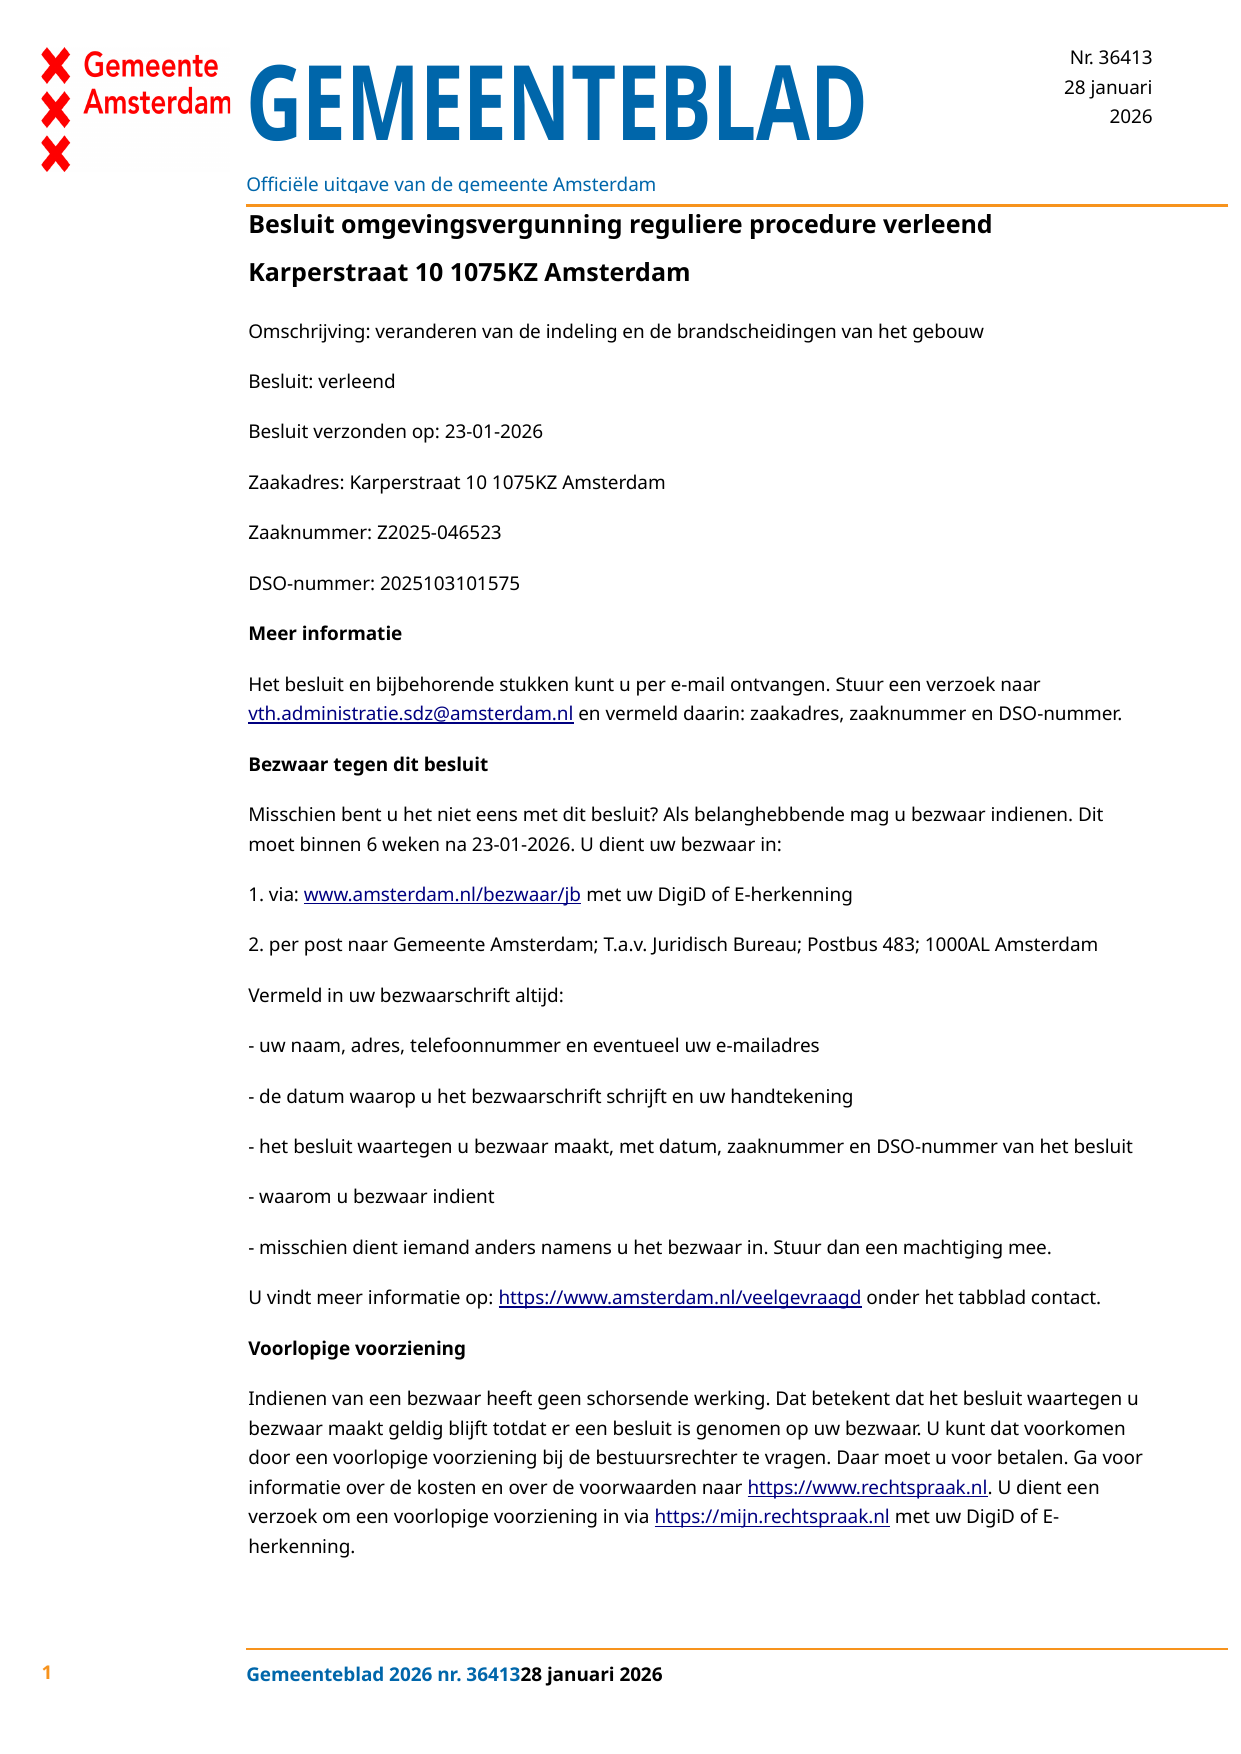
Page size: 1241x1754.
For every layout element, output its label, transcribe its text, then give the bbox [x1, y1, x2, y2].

text DSO-nummer: 2025103101575 [248, 570, 1152, 596]
text Bezwaar tegen dit besluit [248, 751, 1152, 777]
text Het besluit en bijbehorende stukken kunt u per e-mail ontvangen. Stuur een verzoek naar vth.administratie.sdz@amsterdam.nl en vermeld daarin: zaakadres, zaaknummer en DSO-nummer. [248, 671, 1152, 726]
text 2. per post naar Gemeente Amsterdam; T.a.v. Juridisch Bureau; Postbus 483; 1000AL Amsterdam [248, 932, 1152, 957]
text - het besluit waartegen u bezwaar maakt, met datum, zaaknummer en DSO-nummer van het besluit [248, 1133, 1152, 1159]
text - de datum waarop u het bezwaarschrift schrijft en uw handtekening [248, 1083, 1152, 1109]
text - waarom u bezwaar indient [248, 1184, 1152, 1209]
text Meer informatie [248, 620, 1152, 646]
picture [41, 47, 231, 172]
text Zaaknummer: Z2025-046523 [248, 519, 1152, 545]
text Besluit: verleend [248, 368, 1152, 394]
text U vindt meer informatie op: https://www.amsterdam.nl/veelgevraagd onder het tabblad contact. [248, 1284, 1152, 1310]
text Omschrijving: veranderen van de indeling en de brandscheidingen van het gebouw [248, 318, 1152, 344]
text - uw naam, adres, telefoonnummer en eventueel uw e-mailadres [248, 1032, 1152, 1058]
text 1. via: www.amsterdam.nl/bezwaar/jb met uw DigiD of E-herkenning [248, 881, 1152, 907]
text - misschien dient iemand anders namens u het bezwaar in. Stuur dan een machtiging mee. [248, 1234, 1152, 1260]
text Voorlopige voorziening [248, 1335, 1152, 1361]
text Misschien bent u het niet eens met dit besluit? Als belanghebbende mag u bezwaar indienen. Dit moet binnen 6 weken na 23-01-2026. U dient uw bezwaar in: [248, 801, 1152, 857]
text Besluit verzonden op: 23-01-2026 [248, 419, 1152, 444]
text Vermeld in uw bezwaarschrift altijd: [248, 982, 1152, 1008]
text Indienen van een bezwaar heeft geen schorsende werking. Dat betekent dat het besluit waartegen u bezwaar maakt geldig blijft totdat er een besluit is genomen op uw bezwaar. U kunt dat voorkomen door een voorlopige voorziening bij de bestuursrechter te vragen. Daar moet u voor betalen. Ga voor informatie over de kosten en over de voorwaarden naar https://www.rechtspraak.nl. U dient een verzoek om een voorlopige voorziening in via https://mijn.rechtspraak.nl met uw DigiD of E-herkenning. [248, 1385, 1152, 1559]
text Zaakadres: Karperstraat 10 1075KZ Amsterdam [248, 469, 1152, 495]
text Besluit omgevingsvergunning reguliere procedure verleend Karperstraat 10 1075KZ Amsterdam [248, 207, 1152, 288]
